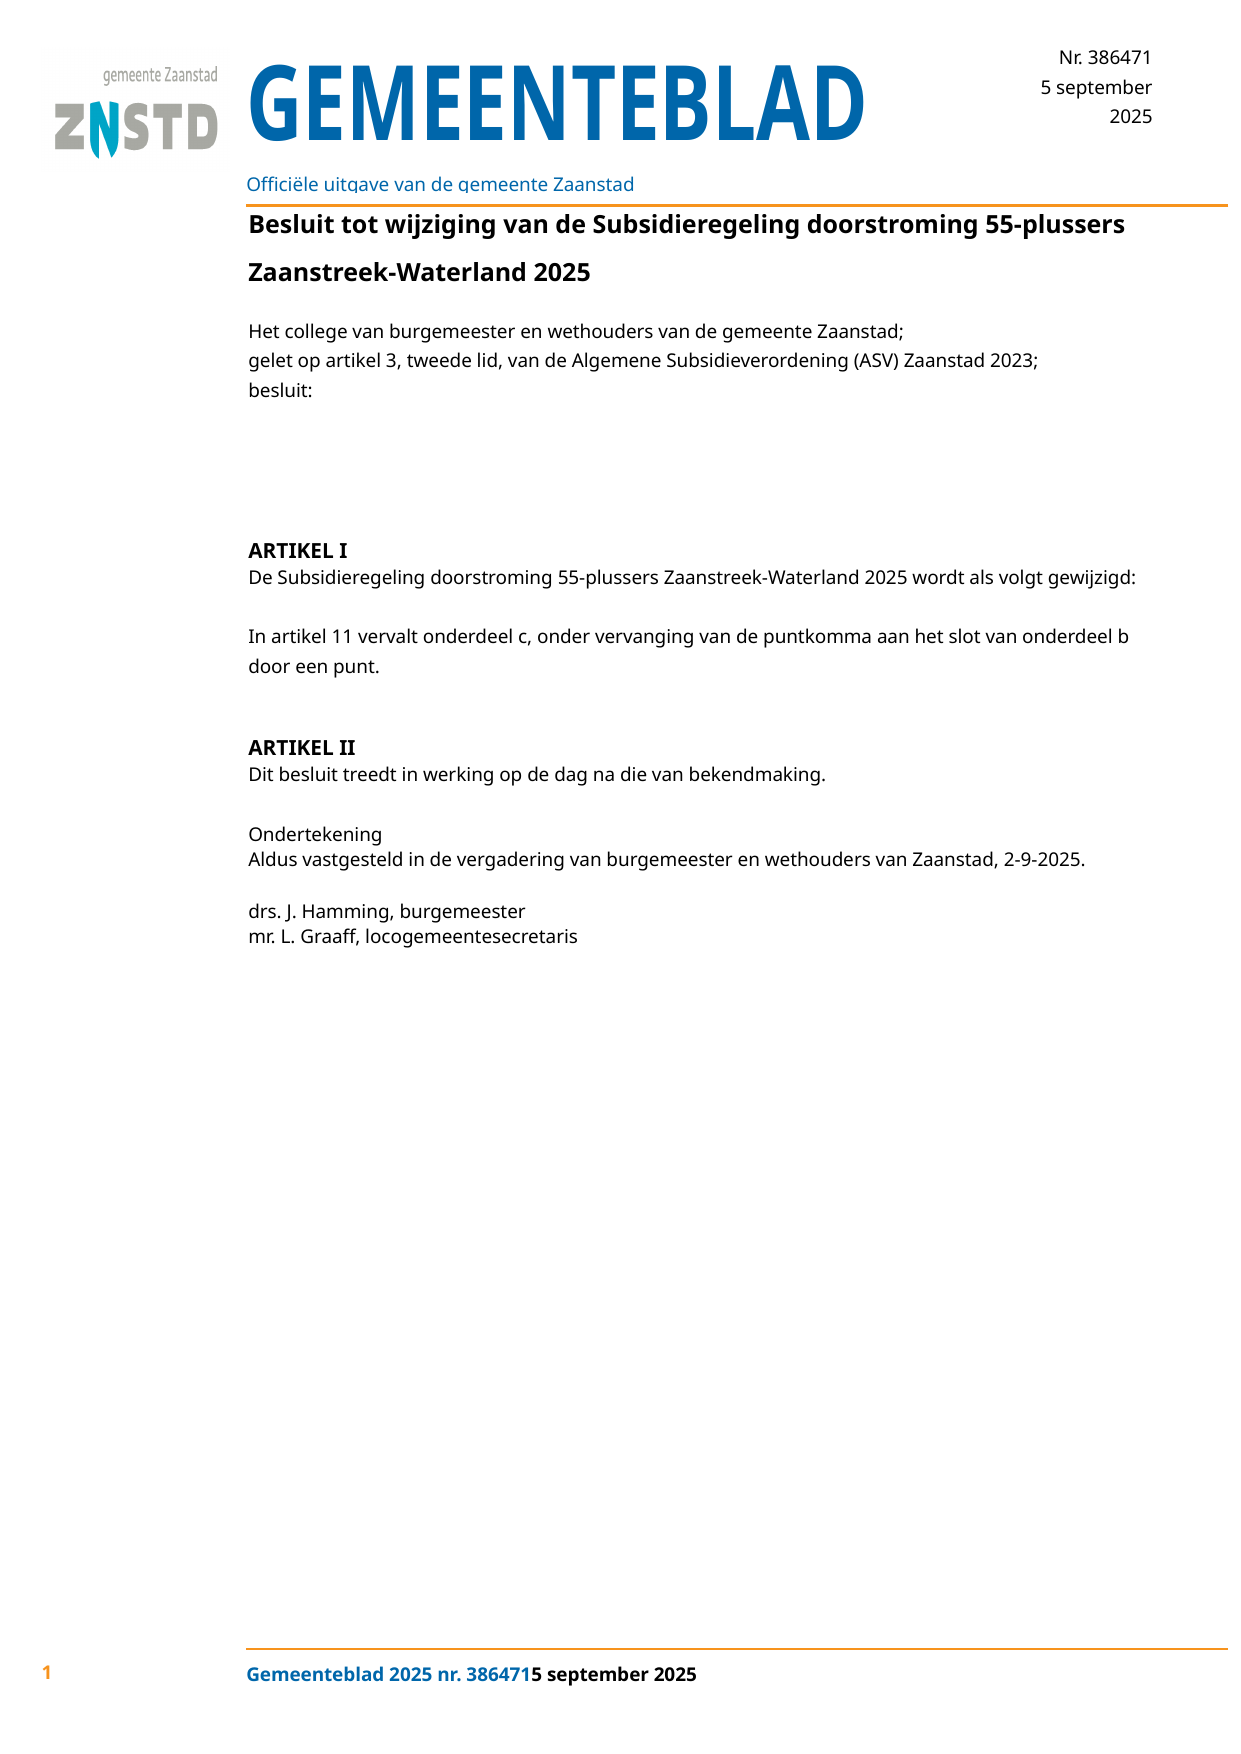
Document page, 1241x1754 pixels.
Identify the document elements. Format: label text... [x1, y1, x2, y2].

text Aldus vastgesteld in de vergadering van burgemeester en wethouders van Zaanstad, 2-9-2025. [248, 846, 1152, 872]
text gelet op artikel 3, tweede lid, van de Algemene Subsidieverordening (ASV) Zaanstad 2023; [248, 347, 1152, 373]
text besluit: [248, 377, 1152, 403]
text De Subsidieregeling doorstroming 55-plussers Zaanstreek-Waterland 2025 wordt als volgt gewijzigd: [248, 564, 1152, 590]
picture [41, 47, 231, 172]
text Het college van burgemeester en wethouders van de gemeente Zaanstad; [248, 318, 1152, 344]
text Dit besluit treedt in werking op de dag na die van bekendmaking. [248, 762, 1152, 787]
text Ondertekening [248, 821, 1152, 846]
text ARTIKEL II [248, 733, 1152, 762]
text In artikel 11 vervalt onderdeel c, onder vervanging van de puntkomma aan het slot van onderdeel b door een punt. [248, 623, 1152, 679]
text Besluit tot wijziging van de Subsidieregeling doorstroming 55-plussers Zaanstreek-Waterland 2025 [248, 207, 1152, 288]
text mr. L. Graaff, locogemeentesecretaris [248, 924, 1152, 949]
text drs. J. Hamming, burgemeester [248, 898, 1152, 924]
text ARTIKEL I [248, 536, 1152, 564]
